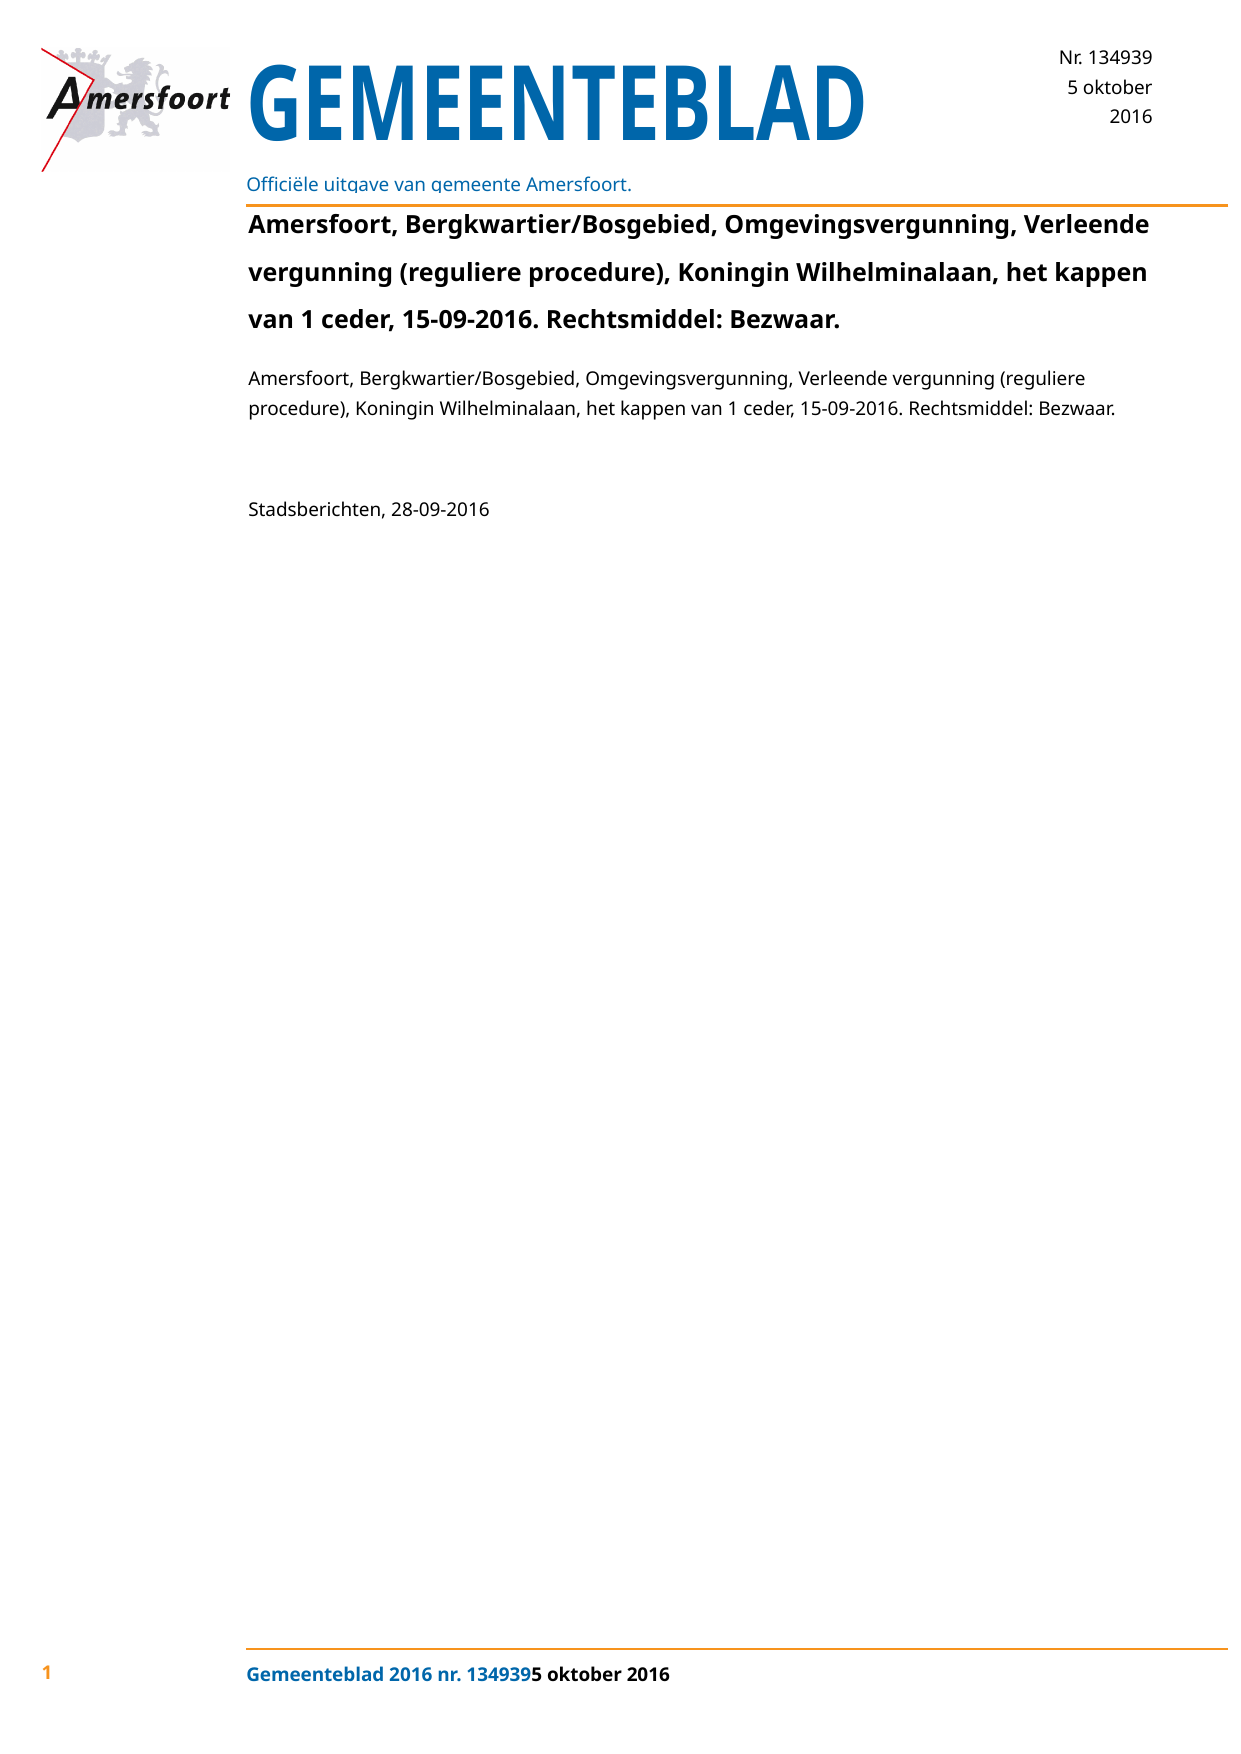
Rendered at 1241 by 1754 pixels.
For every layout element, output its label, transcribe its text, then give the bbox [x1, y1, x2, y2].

text Amersfoort, Bergkwartier/Bosgebied, Omgevingsvergunning, Verleende vergunning (reguliere procedure), Koningin Wilhelminalaan, het kappen van 1 ceder, 15-09-2016. Rechtsmiddel: Bezwaar. [248, 207, 1152, 336]
picture [41, 47, 231, 172]
text Stadsberichten, 28-09-2016 [248, 496, 1152, 522]
text Amersfoort, Bergkwartier/Bosgebied, Omgevingsvergunning, Verleende vergunning (reguliere procedure), Koningin Wilhelminalaan, het kappen van 1 ceder, 15-09-2016. Rechtsmiddel: Bezwaar. [248, 366, 1152, 421]
